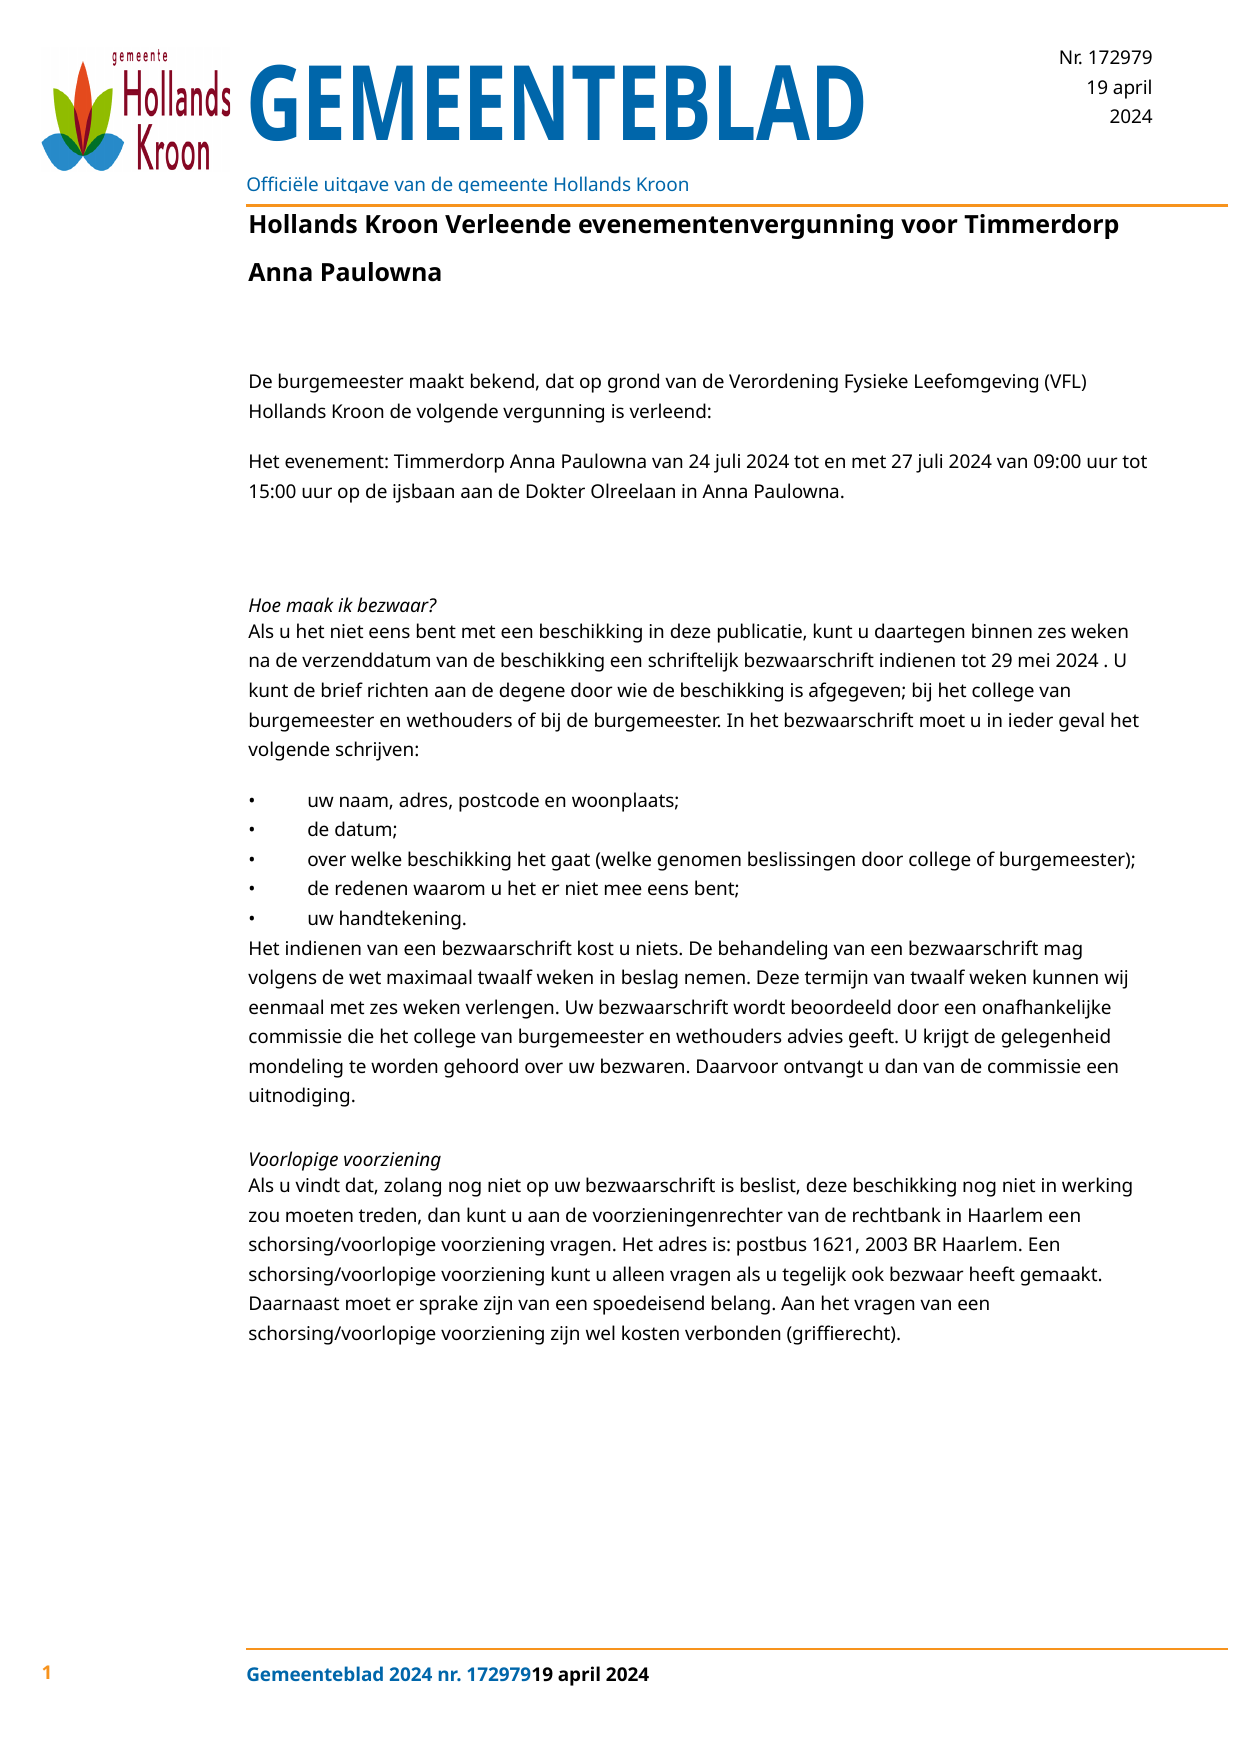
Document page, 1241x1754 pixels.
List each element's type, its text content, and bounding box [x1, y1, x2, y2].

list de redenen waarom u het er niet mee eens bent; [248, 876, 1152, 901]
text Hollands Kroon Verleende evenementenvergunning voor Timmerdorp Anna Paulowna [248, 207, 1152, 288]
text Voorlopige voorziening [248, 1147, 1152, 1172]
list uw naam, adres, postcode en woonplaats; [248, 787, 1152, 812]
text Het evenement: Timmerdorp Anna Paulowna van 24 juli 2024 tot en met 27 juli 2024 van 09:00 uur tot 15:00 uur op de ijsbaan aan de Dokter Olreelaan in Anna Paulowna. [248, 448, 1152, 504]
list de datum; [248, 816, 1152, 842]
text De burgemeester maakt bekend, dat op grond van de Verordening Fysieke Leefomgeving (VFL) Hollands Kroon de volgende vergunning is verleend: [248, 368, 1152, 424]
list uw handtekening. [248, 905, 1152, 931]
text Als u vindt dat, zolang nog niet op uw bezwaarschrift is beslist, deze beschikking nog niet in werking zou moeten treden, dan kunt u aan de voorzieningenrechter van de rechtbank in Haarlem een schorsing/voorlopige voorziening vragen. Het adres is: postbus 1621, 2003 BR Haarlem. Een schorsing/voorlopige voorziening kunt u alleen vragen als u tegelijk ook bezwaar heeft gemaakt. Daarnaast moet er sprake zijn van een spoedeisend belang. Aan het vragen van een schorsing/voorlopige voorziening zijn wel kosten verbonden (griffierecht). [248, 1172, 1152, 1346]
text Hoe maak ik bezwaar? [248, 592, 1152, 618]
text Het indienen van een bezwaarschrift kost u niets. De behandeling van een bezwaarschrift mag volgens de wet maximaal twaalf weken in beslag nemen. Deze termijn van twaalf weken kunnen wij eenmaal met zes weken verlengen. Uw bezwaarschrift wordt beoordeeld door een onafhankelijke commissie die het college van burgemeester en wethouders advies geeft. U krijgt de gelegenheid mondeling te worden gehoord over uw bezwaren. Daarvoor ontvangt u dan van de commissie een uitnodiging. [248, 935, 1152, 1108]
list over welke beschikking het gaat (welke genomen beslissingen door college of burgemeester); [248, 846, 1152, 872]
picture [41, 47, 231, 172]
text Als u het niet eens bent met een beschikking in deze publicatie, kunt u daartegen binnen zes weken na de verzenddatum van de beschikking een schriftelijk bezwaarschrift indienen tot 29 mei 2024 . U kunt de brief richten aan de degene door wie de beschikking is afgegeven; bij het college van burgemeester en wethouders of bij de burgemeester. In het bezwaarschrift moet u in ieder geval het volgende schrijven: [248, 618, 1152, 762]
